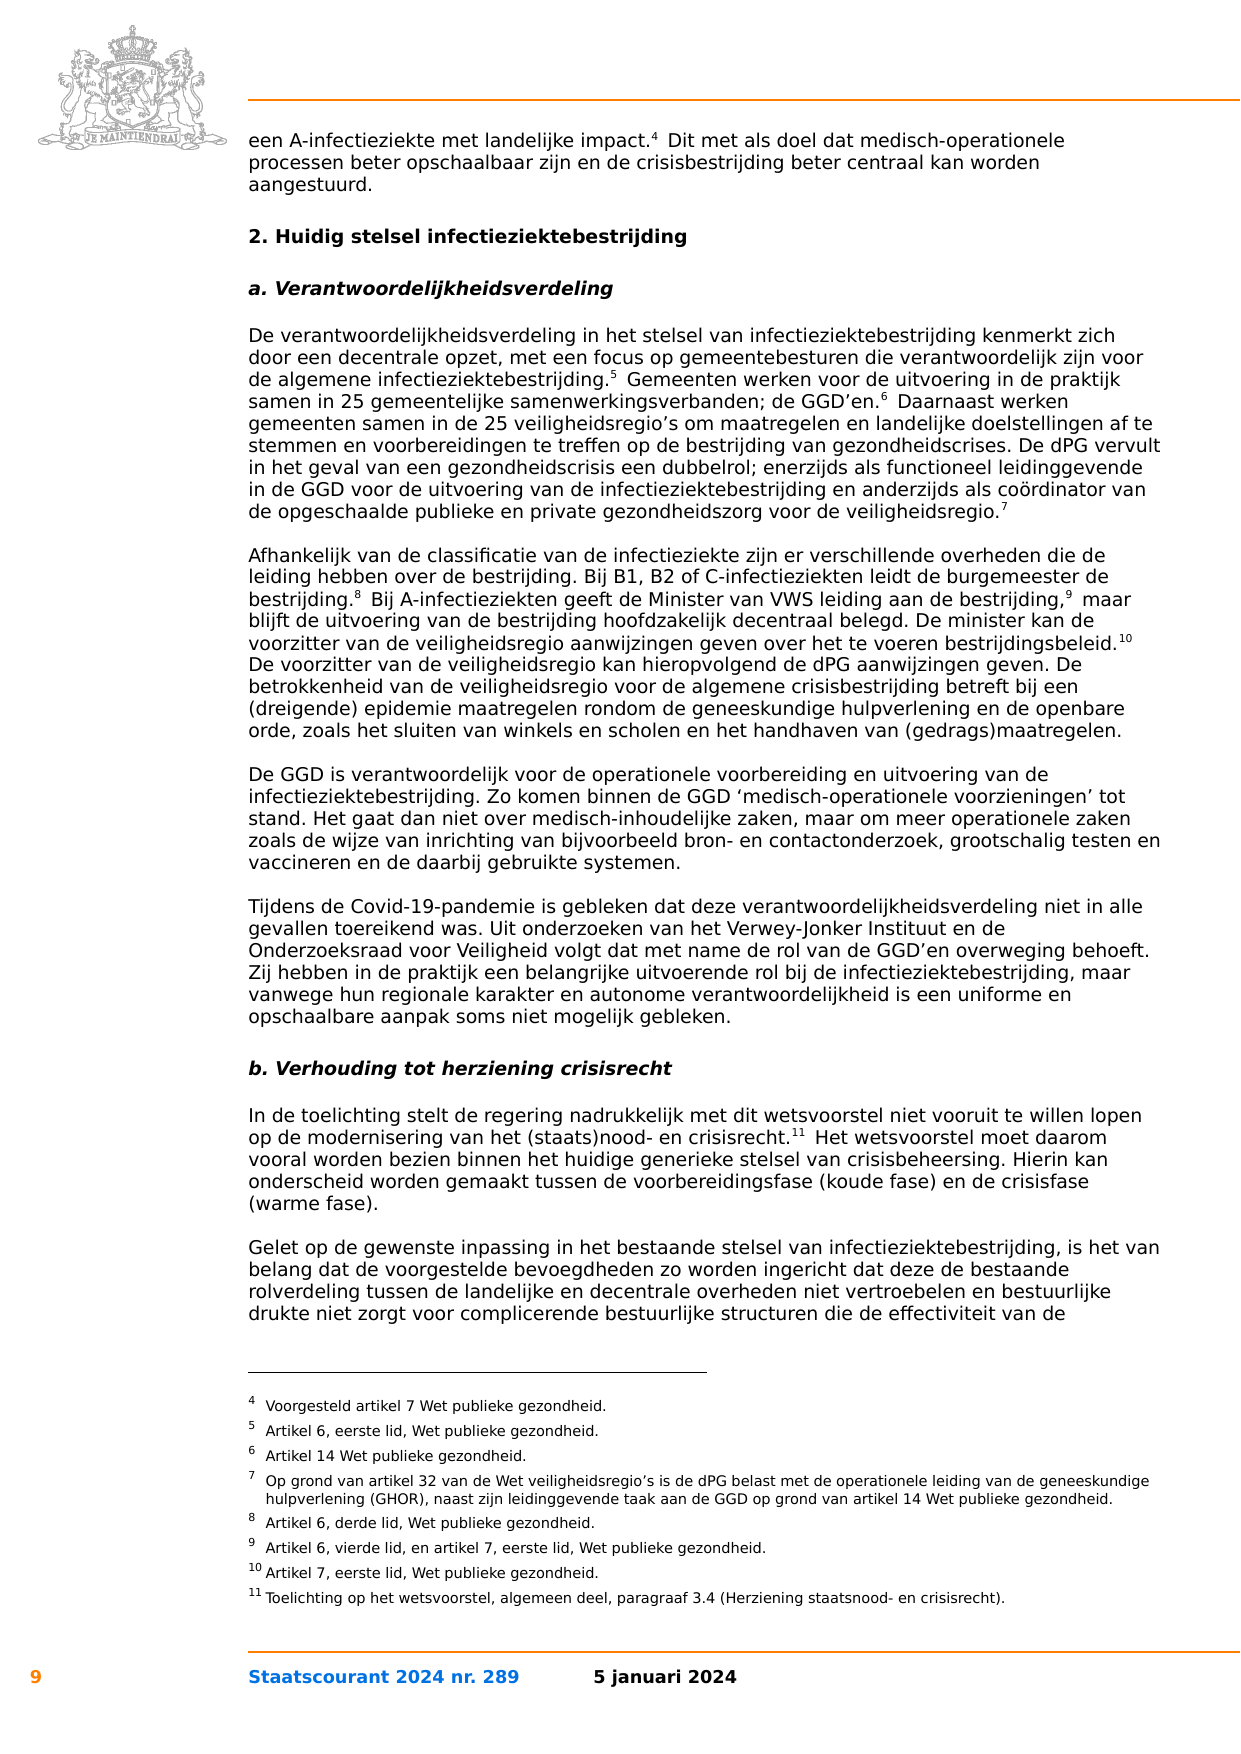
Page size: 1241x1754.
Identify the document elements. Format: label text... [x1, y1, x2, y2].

text De verantwoordelijkheidsverdeling in het stelsel van infectieziektebestrijding kenmerkt zich door een decentrale opzet, met een focus op gemeentebesturen die verantwoordelijk zijn voor de algemene infectieziektebestrijding. Gemeenten werken voor de uitvoering in de praktijk samen in 25 gemeentelijke samenwerkingsverbanden; de GGD’en. Daarnaast werken gemeenten samen in de 25 veiligheidsregio’s om maatregelen en landelijke doelstellingen af te stemmen en voorbereidingen te treffen op de bestrijding van gezondheidscrises. De dPG vervult in het geval van een gezondheidscrisis een dubbelrol; enerzijds als functioneel leidinggevende in de GGD voor de uitvoering van de infectieziektebestrijding en anderzijds als coördinator van de opgeschaalde publieke en private gezondheidszorg voor de veiligheidsregio. [248, 325, 1163, 523]
text Artikel 14 Wet publieke gezondheid. [248, 1444, 1163, 1466]
text Afhankelijk van de classificatie van de infectieziekte zijn er verschillende overheden die de leiding hebben over de bestrijding. Bij B1, B2 of C-infectieziekten leidt de burgemeester de bestrijding. Bij A-infectieziekten geeft de Minister van VWS leiding aan de bestrijding, maar blijft de uitvoering van de bestrijding hoofdzakelijk decentraal belegd. De minister kan de voorzitter van de veiligheidsregio aanwijzingen geven over het te voeren bestrijdingsbeleid. De voorzitter van de veiligheidsregio kan hieropvolgend de dPG aanwijzingen geven. De betrokkenheid van de veiligheidsregio voor de algemene crisisbestrijding betreft bij een (dreigende) epidemie maatregelen rondom de geneeskundige hulpverlening en de openbare orde, zoals het sluiten van winkels en scholen en het handhaven van (gedrags)maatregelen. [248, 544, 1163, 742]
text Artikel 6, eerste lid, Wet publieke gezondheid. [248, 1419, 1163, 1441]
text Tijdens de Covid-19-pandemie is gebleken dat deze verantwoordelijkheidsverdeling niet in alle gevallen toereikend was. Uit onderzoeken van het Verwey-Jonker Instituut en de Onderzoeksraad voor Veiligheid volgt dat met name de rol van de GGD’en overweging behoeft. Zij hebben in de praktijk een belangrijke uitvoerende rol bij de infectieziektebestrijding, maar vanwege hun regionale karakter en autonome verantwoordelijkheid is een uniforme en opschaalbare aanpak soms niet mogelijk gebleken. [248, 896, 1163, 1028]
text Artikel 7, eerste lid, Wet publieke gezondheid. [248, 1561, 1163, 1583]
picture [38, 25, 227, 150]
text Toelichting op het wetsvoorstel, algemeen deel, paragraaf 3.4 (Herziening staatsnood- en crisisrecht). [248, 1586, 1163, 1608]
subtitle a. Verantwoordelijkheidsverdeling [248, 278, 1163, 300]
subtitle b. Verhouding tot herziening crisisrecht [248, 1058, 1163, 1080]
text Artikel 6, derde lid, Wet publieke gezondheid. [248, 1511, 1163, 1533]
text De GGD is verantwoordelijk voor de operationele voorbereiding en uitvoering van de infectieziektebestrijding. Zo komen binnen de GGD ‘medisch-operationele voorzieningen’ tot stand. Het gaat dan niet over medisch-inhoudelijke zaken, maar om meer operationele zaken zoals de wijze van inrichting van bijvoorbeeld bron- en contactonderzoek, grootschalig testen en vaccineren en de daarbij gebruikte systemen. [248, 764, 1163, 874]
text In de toelichting stelt de regering nadrukkelijk met dit wetsvoorstel niet vooruit te willen lopen op de modernisering van het (staats)nood- en crisisrecht. Het wetsvoorstel moet daarom vooral worden bezien binnen het huidige generieke stelsel van crisisbeheersing. Hierin kan onderscheid worden gemaakt tussen de voorbereidingsfase (koude fase) en de crisisfase (warme fase). [248, 1105, 1163, 1215]
text Voorgesteld artikel 7 Wet publieke gezondheid. [248, 1394, 1163, 1416]
text Artikel 6, vierde lid, en artikel 7, eerste lid, Wet publieke gezondheid. [248, 1536, 1163, 1558]
text een A-infectieziekte met landelijke impact. Dit met als doel dat medisch-operationele processen beter opschaalbaar zijn en de crisisbestrijding beter centraal kan worden aangestuurd. [248, 130, 1163, 196]
subtitle 2. Huidig stelsel infectieziektebestrijding [248, 226, 1163, 248]
text Gelet op de gewenste inpassing in het bestaande stelsel van infectieziektebestrijding, is het van belang dat de voorgestelde bevoegdheden zo worden ingericht dat deze de bestaande rolverdeling tussen de landelijke en decentrale overheden niet vertroebelen en bestuurlijke drukte niet zorgt voor complicerende bestuurlijke structuren die de effectiviteit van de [248, 1237, 1163, 1324]
text Op grond van artikel 32 van de Wet veiligheidsregio’s is de dPG belast met de operationele leiding van de geneeskundige hulpverlening (GHOR), naast zijn leidinggevende taak aan de GGD op grond van artikel 14 Wet publieke gezondheid. [248, 1469, 1163, 1508]
